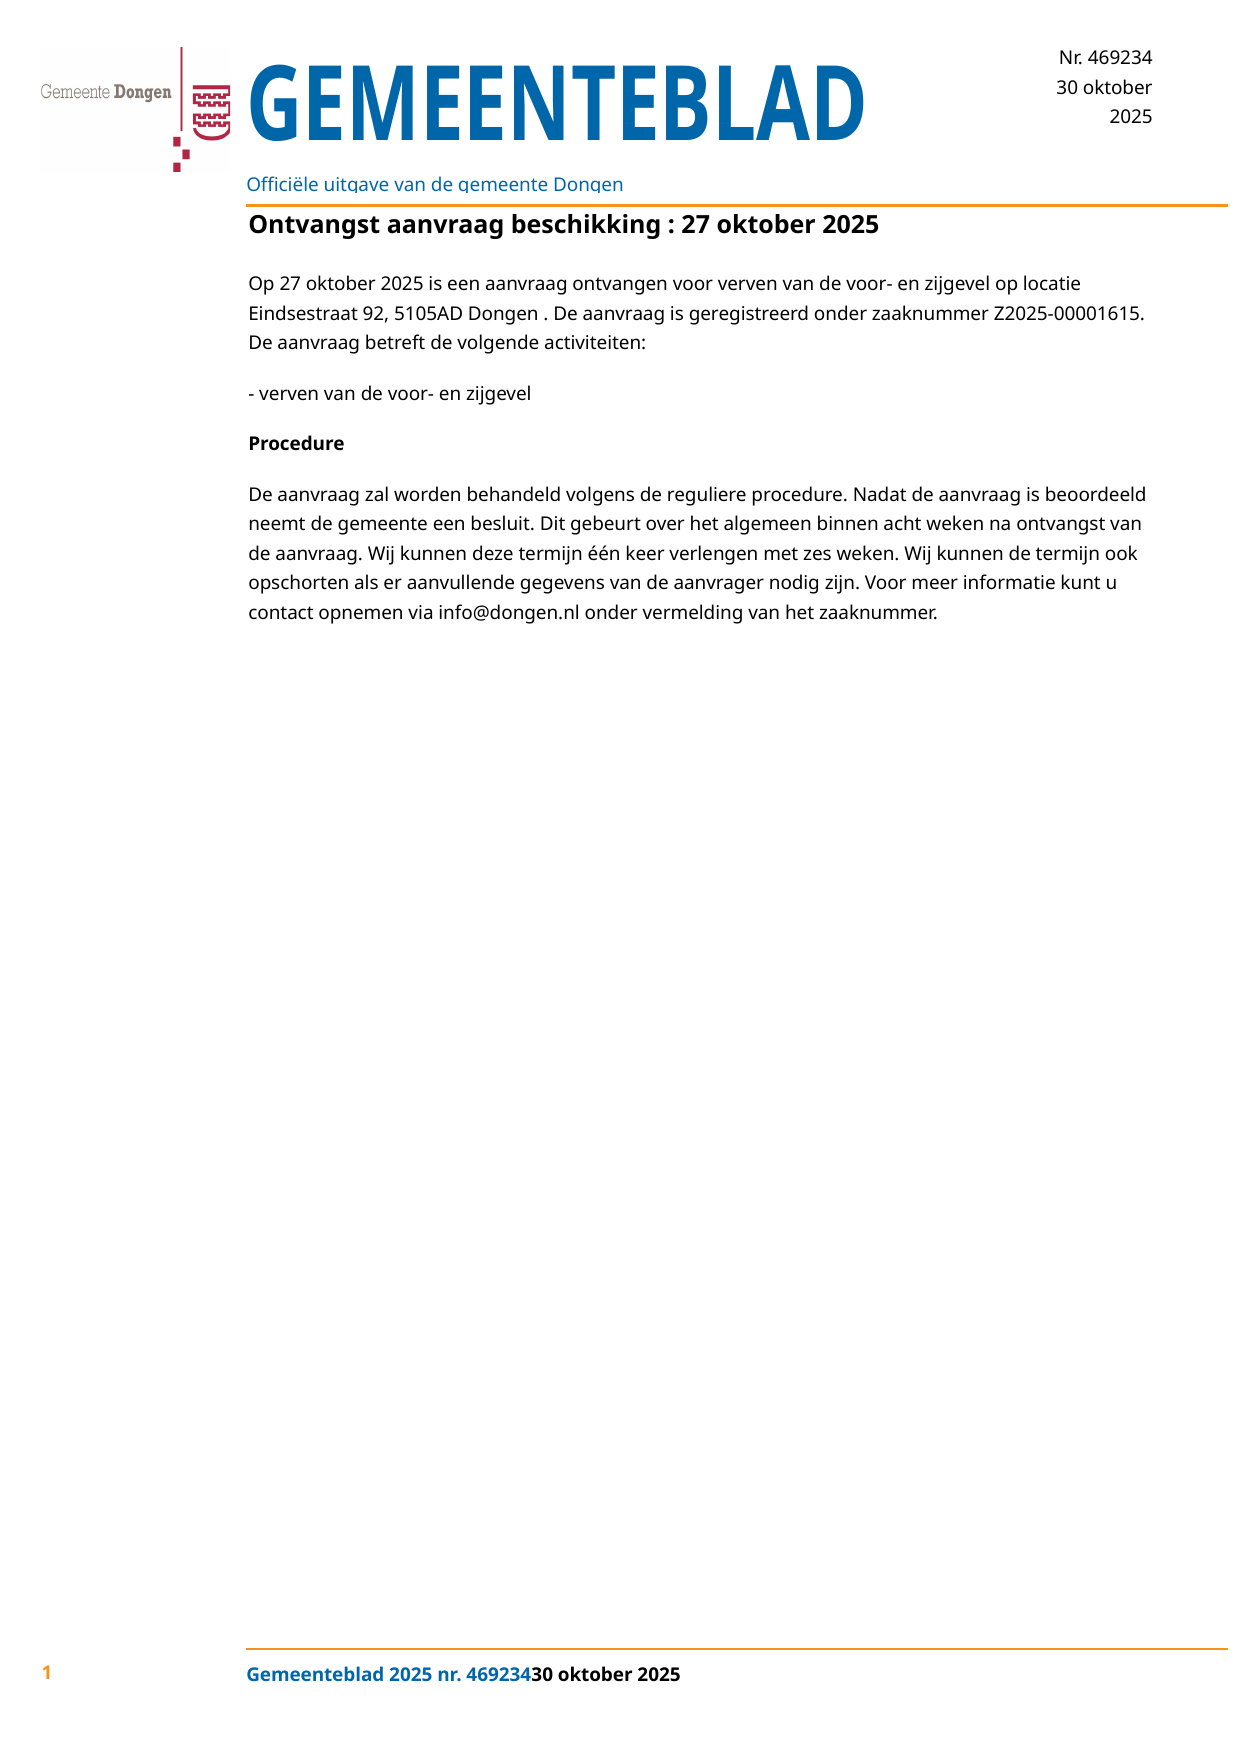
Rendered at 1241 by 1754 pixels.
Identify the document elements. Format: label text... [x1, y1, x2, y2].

text Procedure [248, 430, 1152, 456]
text De aanvraag zal worden behandeld volgens de reguliere procedure. Nadat de aanvraag is beoordeeld neemt de gemeente een besluit. Dit gebeurt over het algemeen binnen acht weken na ontvangst van de aanvraag. Wij kunnen deze termijn één keer verlengen met zes weken. Wij kunnen de termijn ook opschorten als er aanvullende gegevens van de aanvrager nodig zijn. Voor meer informatie kunt u contact opnemen via info@dongen.nl onder vermelding van het zaaknummer. [248, 481, 1152, 625]
picture [41, 47, 231, 172]
text Op 27 oktober 2025 is een aanvraag ontvangen voor verven van de voor- en zijgevel op locatie Eindsestraat 92, 5105AD Dongen . De aanvraag is geregistreerd onder zaaknummer Z2025-00001615. De aanvraag betreft de volgende activiteiten: [248, 270, 1152, 355]
text Ontvangst aanvraag beschikking : 27 oktober 2025 [248, 207, 1152, 241]
text - verven van de voor- en zijgevel [248, 380, 1152, 406]
